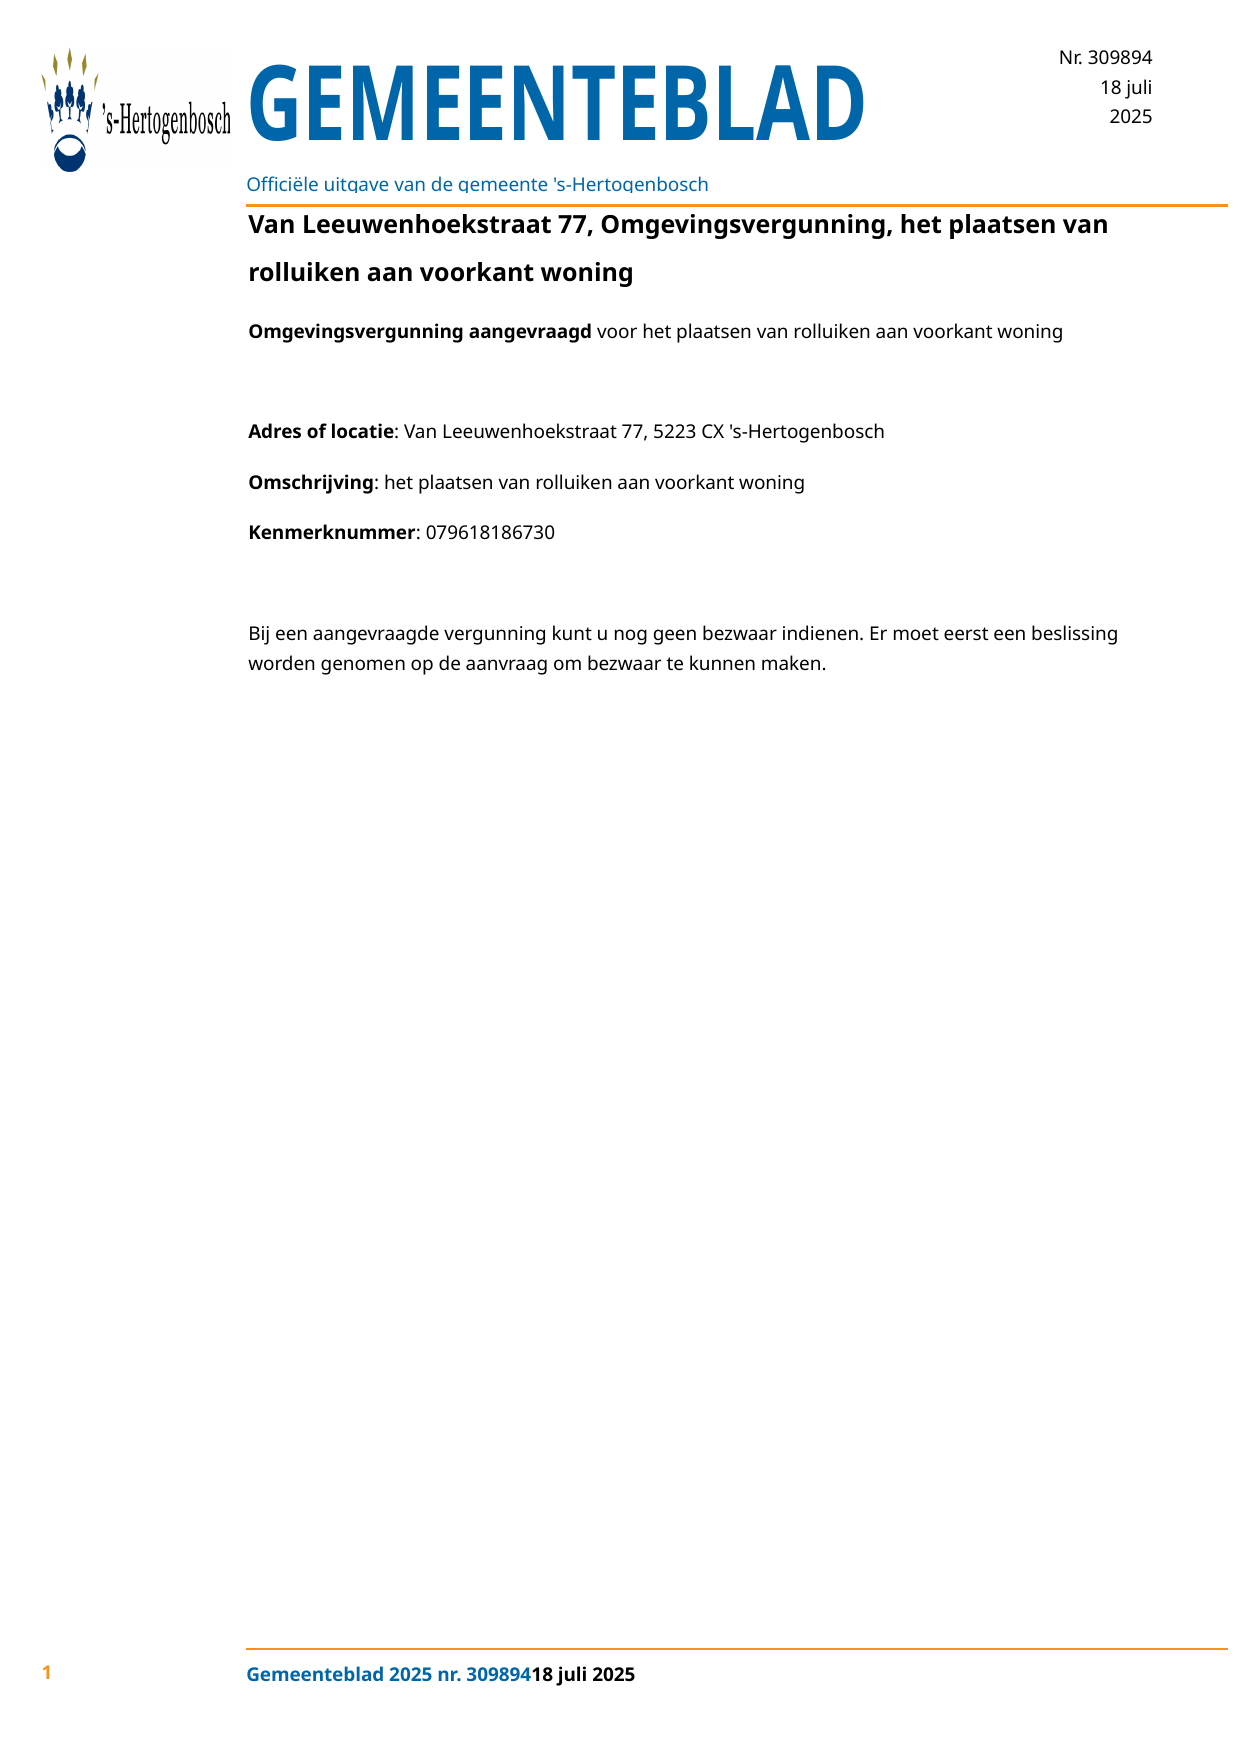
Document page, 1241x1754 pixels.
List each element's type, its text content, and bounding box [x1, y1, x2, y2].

text Omgevingsvergunning aangevraagd voor het plaatsen van rolluiken aan voorkant woning [248, 318, 1152, 344]
text Bij een aangevraagde vergunning kunt u nog geen bezwaar indienen. Er moet eerst een beslissing worden genomen op de aanvraag om bezwaar te kunnen maken. [248, 620, 1152, 676]
picture [41, 47, 231, 172]
text Adres of locatie: Van Leeuwenhoekstraat 77, 5223 CX 's-Hertogenbosch [248, 419, 1152, 444]
text Omschrijving: het plaatsen van rolluiken aan voorkant woning [248, 469, 1152, 495]
text Van Leeuwenhoekstraat 77, Omgevingsvergunning, het plaatsen van rolluiken aan voorkant woning [248, 207, 1152, 288]
text Kenmerknummer: 079618186730 [248, 519, 1152, 545]
